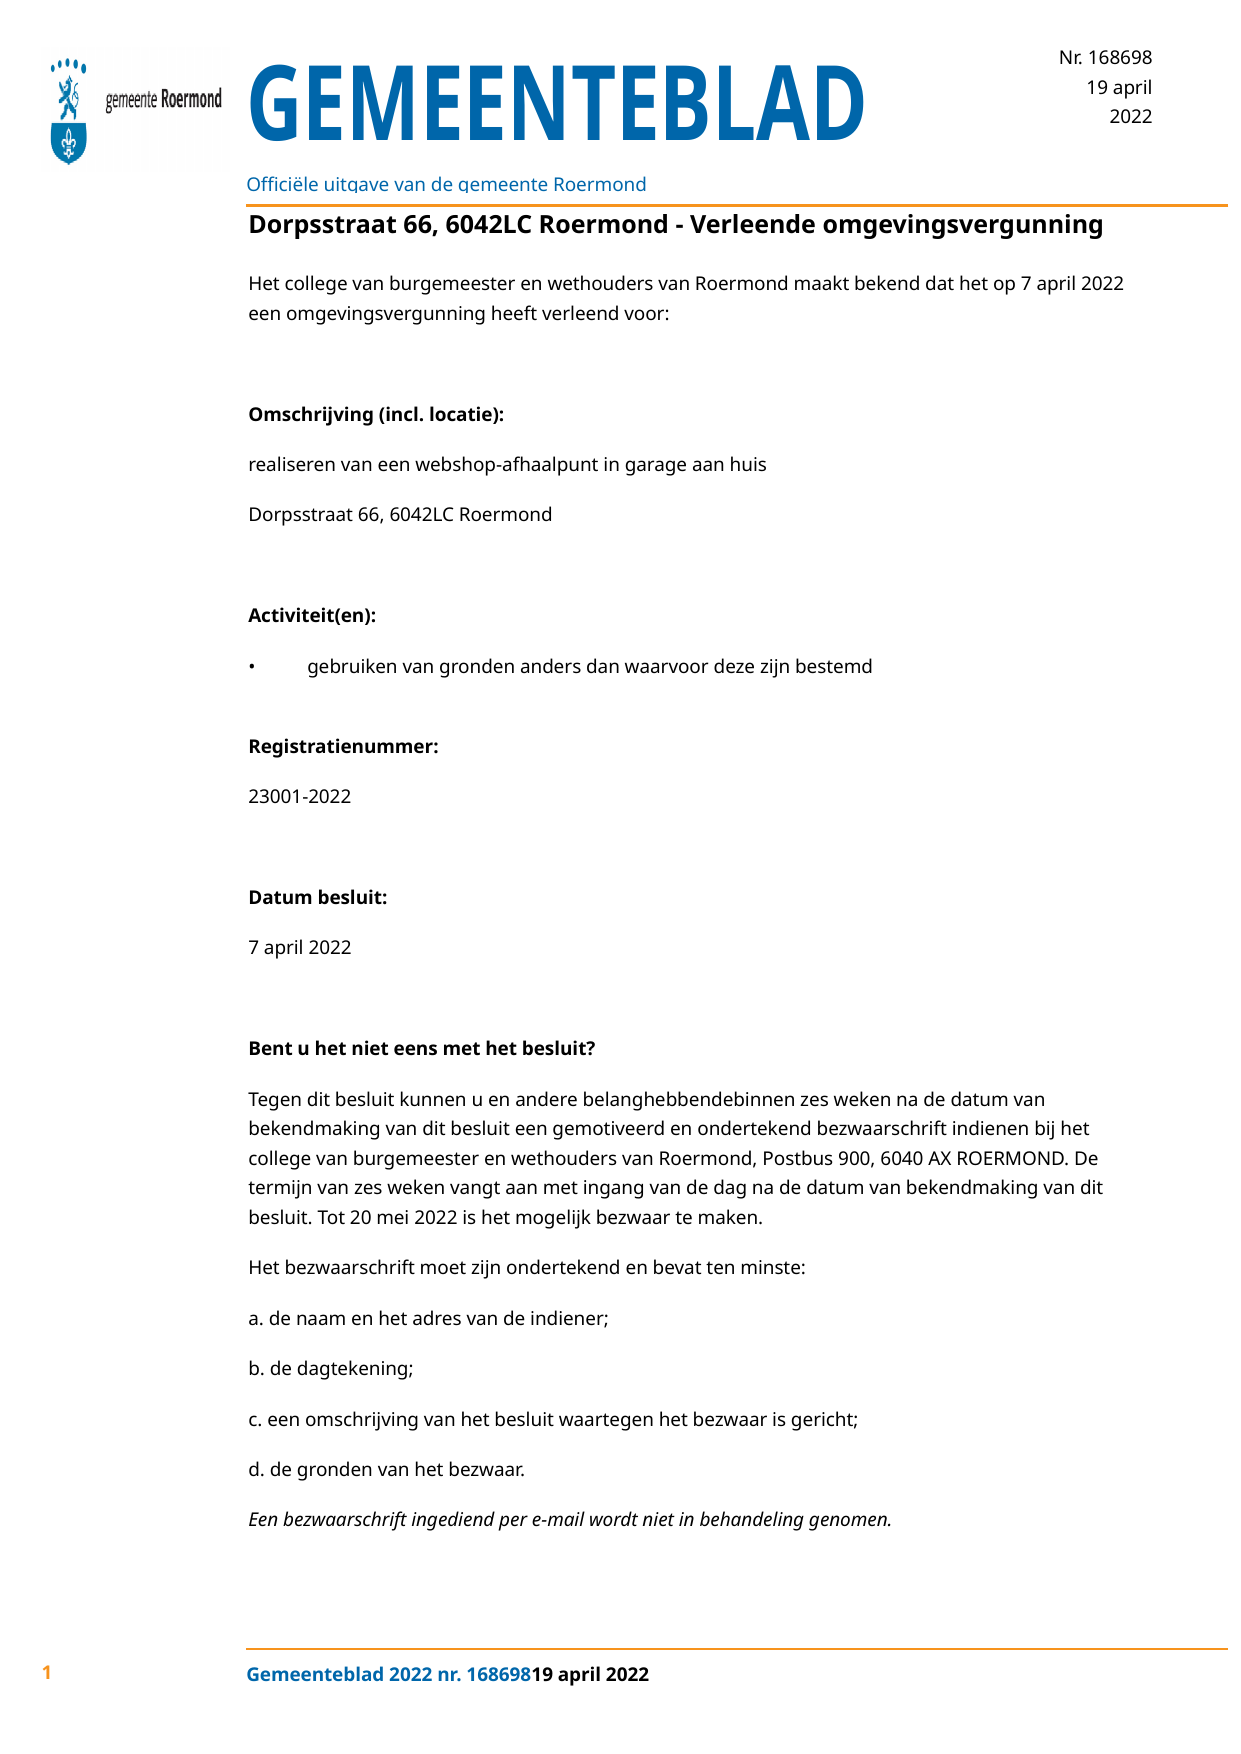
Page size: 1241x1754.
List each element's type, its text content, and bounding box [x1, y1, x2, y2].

text Datum besluit: [248, 884, 1152, 910]
text Registratienummer: [248, 733, 1152, 758]
text c. een omschrijving van het besluit waartegen het bezwaar is gericht; [248, 1406, 1152, 1431]
text 7 april 2022 [248, 934, 1152, 960]
text Tegen dit besluit kunnen u en andere belanghebbendebinnen zes weken na de datum van bekendmaking van dit besluit een gemotiveerd en ondertekend bezwaarschrift indienen bij het college van burgemeester en wethouders van Roermond, Postbus 900, 6040 AX ROERMOND. De termijn van zes weken vangt aan met ingang van de dag na de datum van bekendmaking van dit besluit. Tot 20 mei 2022 is het mogelijk bezwaar te maken. [248, 1086, 1152, 1230]
text Omschrijving (incl. locatie): [248, 401, 1152, 426]
text d. de gronden van het bezwaar. [248, 1456, 1152, 1482]
text Een bezwaarschrift ingediend per e-mail wordt niet in behandeling genomen. [248, 1507, 1152, 1532]
text Het college van burgemeester en wethouders van Roermond maakt bekend dat het op 7 april 2022 een omgevingsvergunning heeft verleend voor: [248, 270, 1152, 326]
text Dorpsstraat 66, 6042LC Roermond - Verleende omgevingsvergunning [248, 207, 1152, 241]
text 23001-2022 [248, 783, 1152, 809]
text realiseren van een webshop-afhaalpunt in garage aan huis [248, 451, 1152, 477]
text Activiteit(en): [248, 602, 1152, 628]
text Dorpsstraat 66, 6042LC Roermond [248, 502, 1152, 527]
text a. de naam en het adres van de indiener; [248, 1305, 1152, 1331]
text Het bezwaarschrift moet zijn ondertekend en bevat ten minste: [248, 1254, 1152, 1280]
list gebruiken van gronden anders dan waarvoor deze zijn bestemd [248, 653, 1152, 678]
text b. de dagtekening; [248, 1355, 1152, 1381]
picture [41, 47, 231, 172]
text Bent u het niet eens met het besluit? [248, 1035, 1152, 1061]
